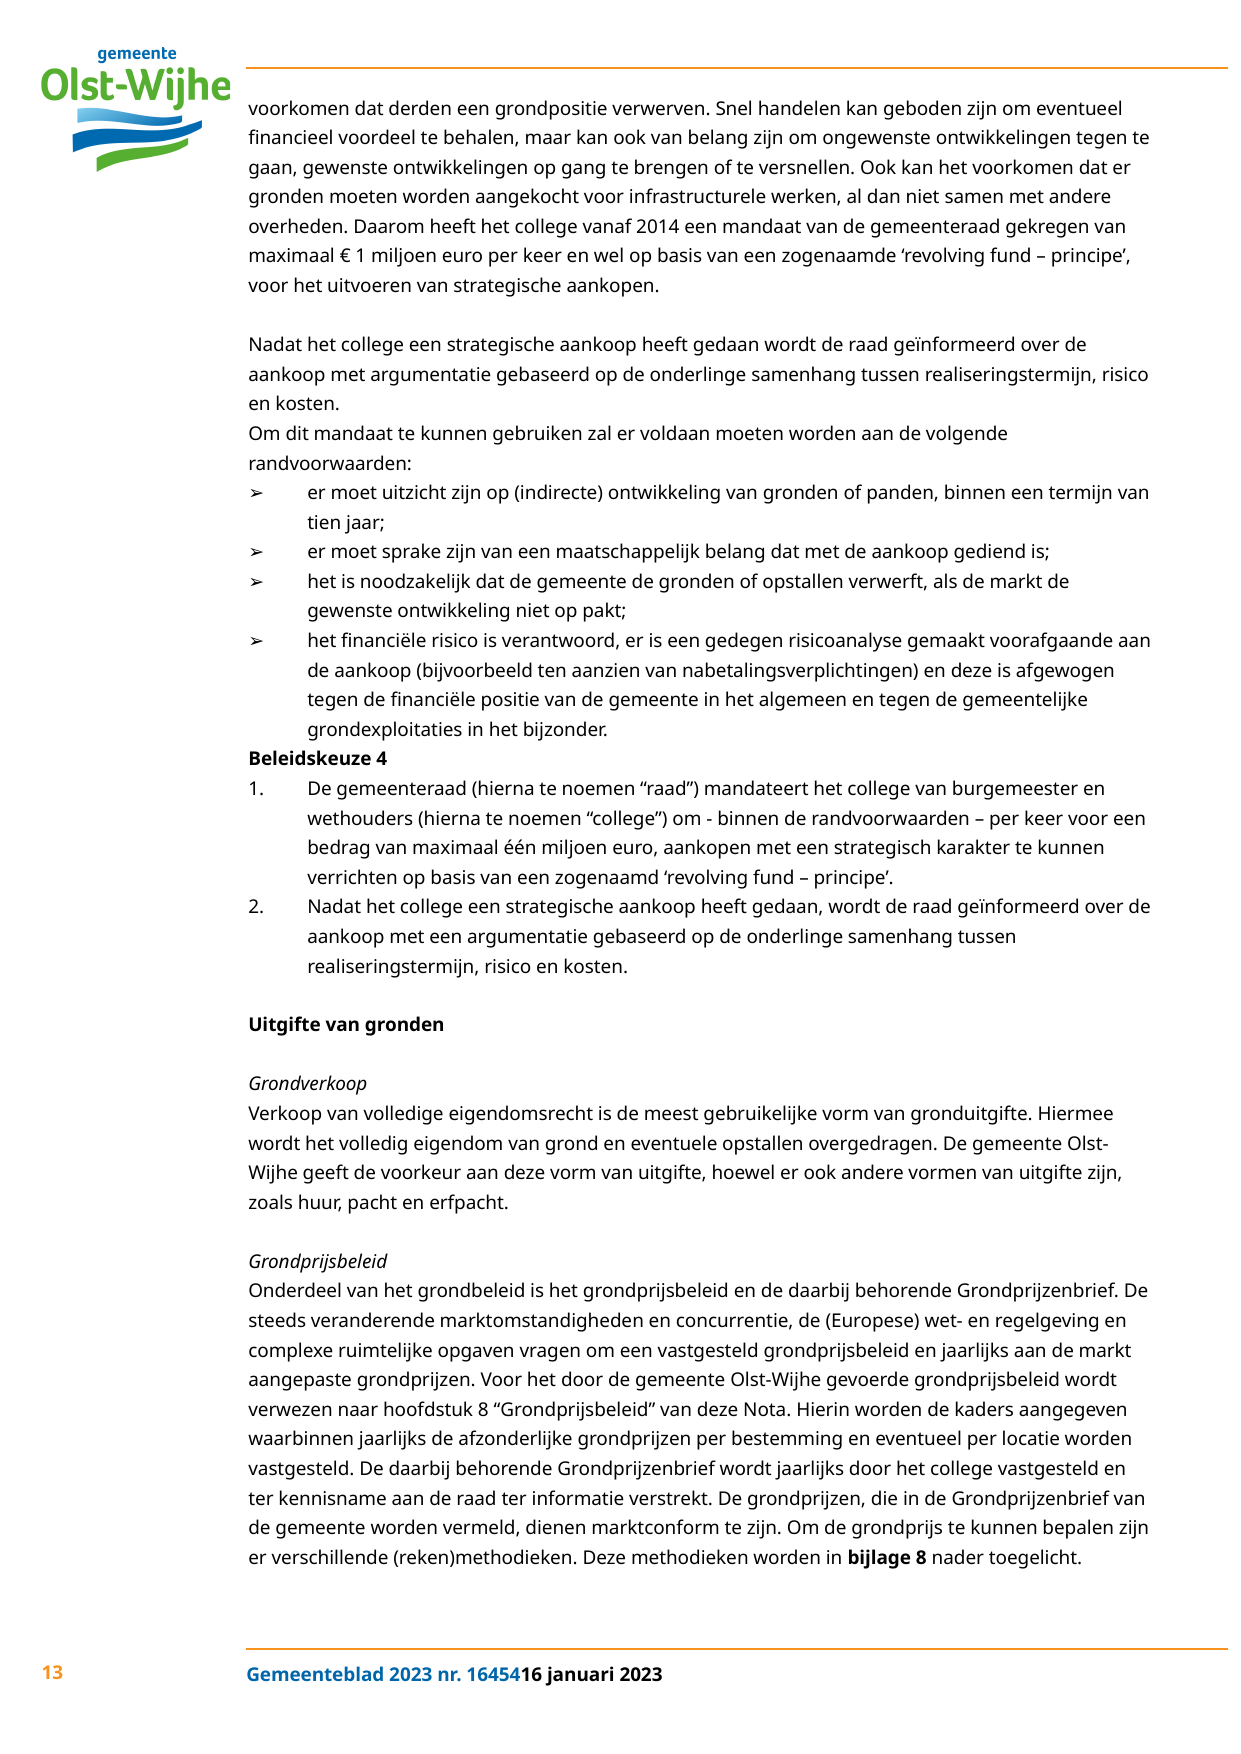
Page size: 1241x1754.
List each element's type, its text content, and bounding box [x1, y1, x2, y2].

picture [41, 47, 231, 172]
list er moet uitzicht zijn op (indirecte) ontwikkeling van gronden of panden, binnen een termijn van tien jaar; [248, 479, 1152, 535]
text Om dit mandaat te kunnen gebruiken zal er voldaan moeten worden aan de volgende randvoorwaarden: [248, 420, 1152, 476]
text Uitgifte van gronden [248, 1011, 1152, 1037]
text voorkomen dat derden een grondpositie verwerven. Snel handelen kan geboden zijn om eventueel financieel voordeel te behalen, maar kan ook van belang zijn om ongewenste ontwikkelingen tegen te gaan, gewenste ontwikkelingen op gang te brengen of te versnellen. Ook kan het voorkomen dat er gronden moeten worden aangekocht voor infrastructurele werken, al dan niet samen met andere overheden. Daarom heeft het college vanaf 2014 een mandaat van de gemeenteraad gekregen van maximaal € 1 miljoen euro per keer en wel op basis van een zogenaamde ‘revolving fund – principe’, voor het uitvoeren van strategische aankopen. [248, 95, 1152, 298]
text Grondprijsbeleid [248, 1248, 1152, 1274]
text Beleidskeuze 4 [248, 746, 1152, 771]
list het is noodzakelijk dat de gemeente de gronden of opstallen verwerft, als de markt de gewenste ontwikkeling niet op pakt; [248, 568, 1152, 623]
list er moet sprake zijn van een maatschappelijk belang dat met de aankoop gediend is; [248, 538, 1152, 564]
text Onderdeel van het grondbeleid is het grondprijsbeleid en de daarbij behorende Grondprijzenbrief. De steeds veranderende marktomstandigheden en concurrentie, de (Europese) wet- en regelgeving en complexe ruimtelijke opgaven vragen om een vastgesteld grondprijsbeleid en jaarlijks aan de markt aangepaste grondprijzen. Voor het door de gemeente Olst-Wijhe gevoerde grondprijsbeleid wordt verwezen naar hoofdstuk 8 “Grondprijsbeleid” van deze Nota. Hierin worden de kaders aangegeven waarbinnen jaarlijks de afzonderlijke grondprijzen per bestemming en eventueel per locatie worden vastgesteld. De daarbij behorende Grondprijzenbrief wordt jaarlijks door het college vastgesteld en ter kennisname aan de raad ter informatie verstrekt. De grondprijzen, die in de Grondprijzenbrief van de gemeente worden vermeld, dienen marktconform te zijn. Om de grondprijs te kunnen bepalen zijn er verschillende (reken)methodieken. Deze methodieken worden in bijlage 8 nader toegelicht. [248, 1278, 1152, 1569]
text Nadat het college een strategische aankoop heeft gedaan wordt de raad geïnformeerd over de aankoop met argumentatie gebaseerd op de onderlinge samenhang tussen realiseringstermijn, risico en kosten. [248, 331, 1152, 416]
text Grondverkoop [248, 1071, 1152, 1096]
text Verkoop van volledige eigendomsrecht is de meest gebruikelijke vorm van gronduitgifte. Hiermee wordt het volledig eigendom van grond en eventuele opstallen overgedragen. De gemeente Olst-Wijhe geeft de voorkeur aan deze vorm van uitgifte, hoewel er ook andere vormen van uitgifte zijn, zoals huur, pacht en erfpacht. [248, 1100, 1152, 1214]
table_header De gemeenteraad (hierna te noemen “raad”) mandateert het college van burgemeester en wethouders (hierna te noemen “college”) om - binnen de randvoorwaarden – per keer voor een bedrag van maximaal één miljoen euro, aankopen met een strategisch karakter te kunnen verrichten op basis van een zogenaamd ‘revolving fund – principe’. Nadat het college een strategische aankoop heeft gedaan, wordt de raad geïnformeerd over de aankoop met een argumentatie gebaseerd op de onderlinge samenhang tussen realiseringstermijn, risico en kosten. [248, 775, 1152, 978]
list het financiële risico is verantwoord, er is een gedegen risicoanalyse gemaakt voorafgaande aan de aankoop (bijvoorbeeld ten aanzien van nabetalingsverplichtingen) en deze is afgewogen tegen de financiële positie van de gemeente in het algemeen en tegen de gemeentelijke grondexploitaties in het bijzonder. [248, 627, 1152, 742]
